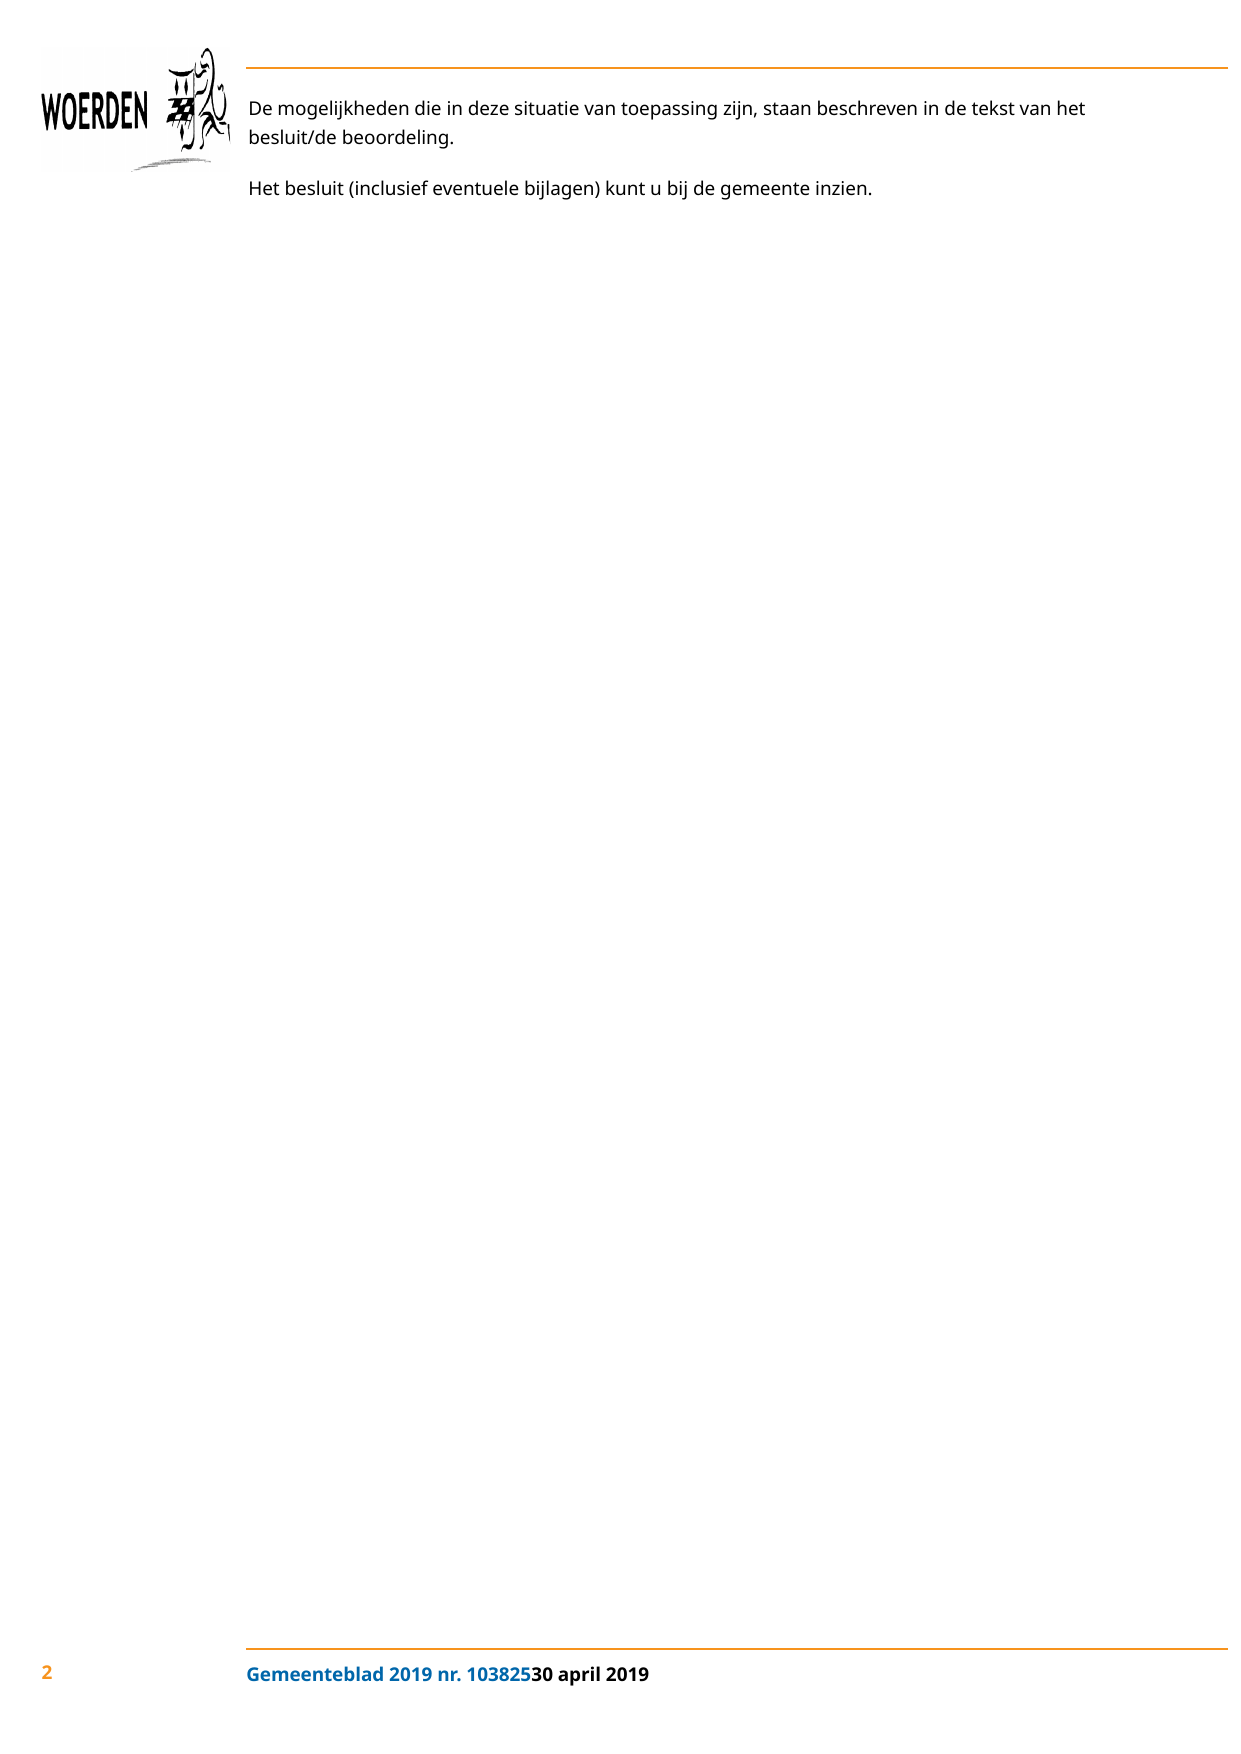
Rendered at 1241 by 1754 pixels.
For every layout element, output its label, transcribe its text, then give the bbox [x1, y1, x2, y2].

text Het besluit (inclusief eventuele bijlagen) kunt u bij de gemeente inzien. [248, 175, 1152, 201]
picture [41, 47, 231, 172]
text De mogelijkheden die in deze situatie van toepassing zijn, staan beschreven in de tekst van het besluit/de beoordeling. [248, 95, 1152, 150]
